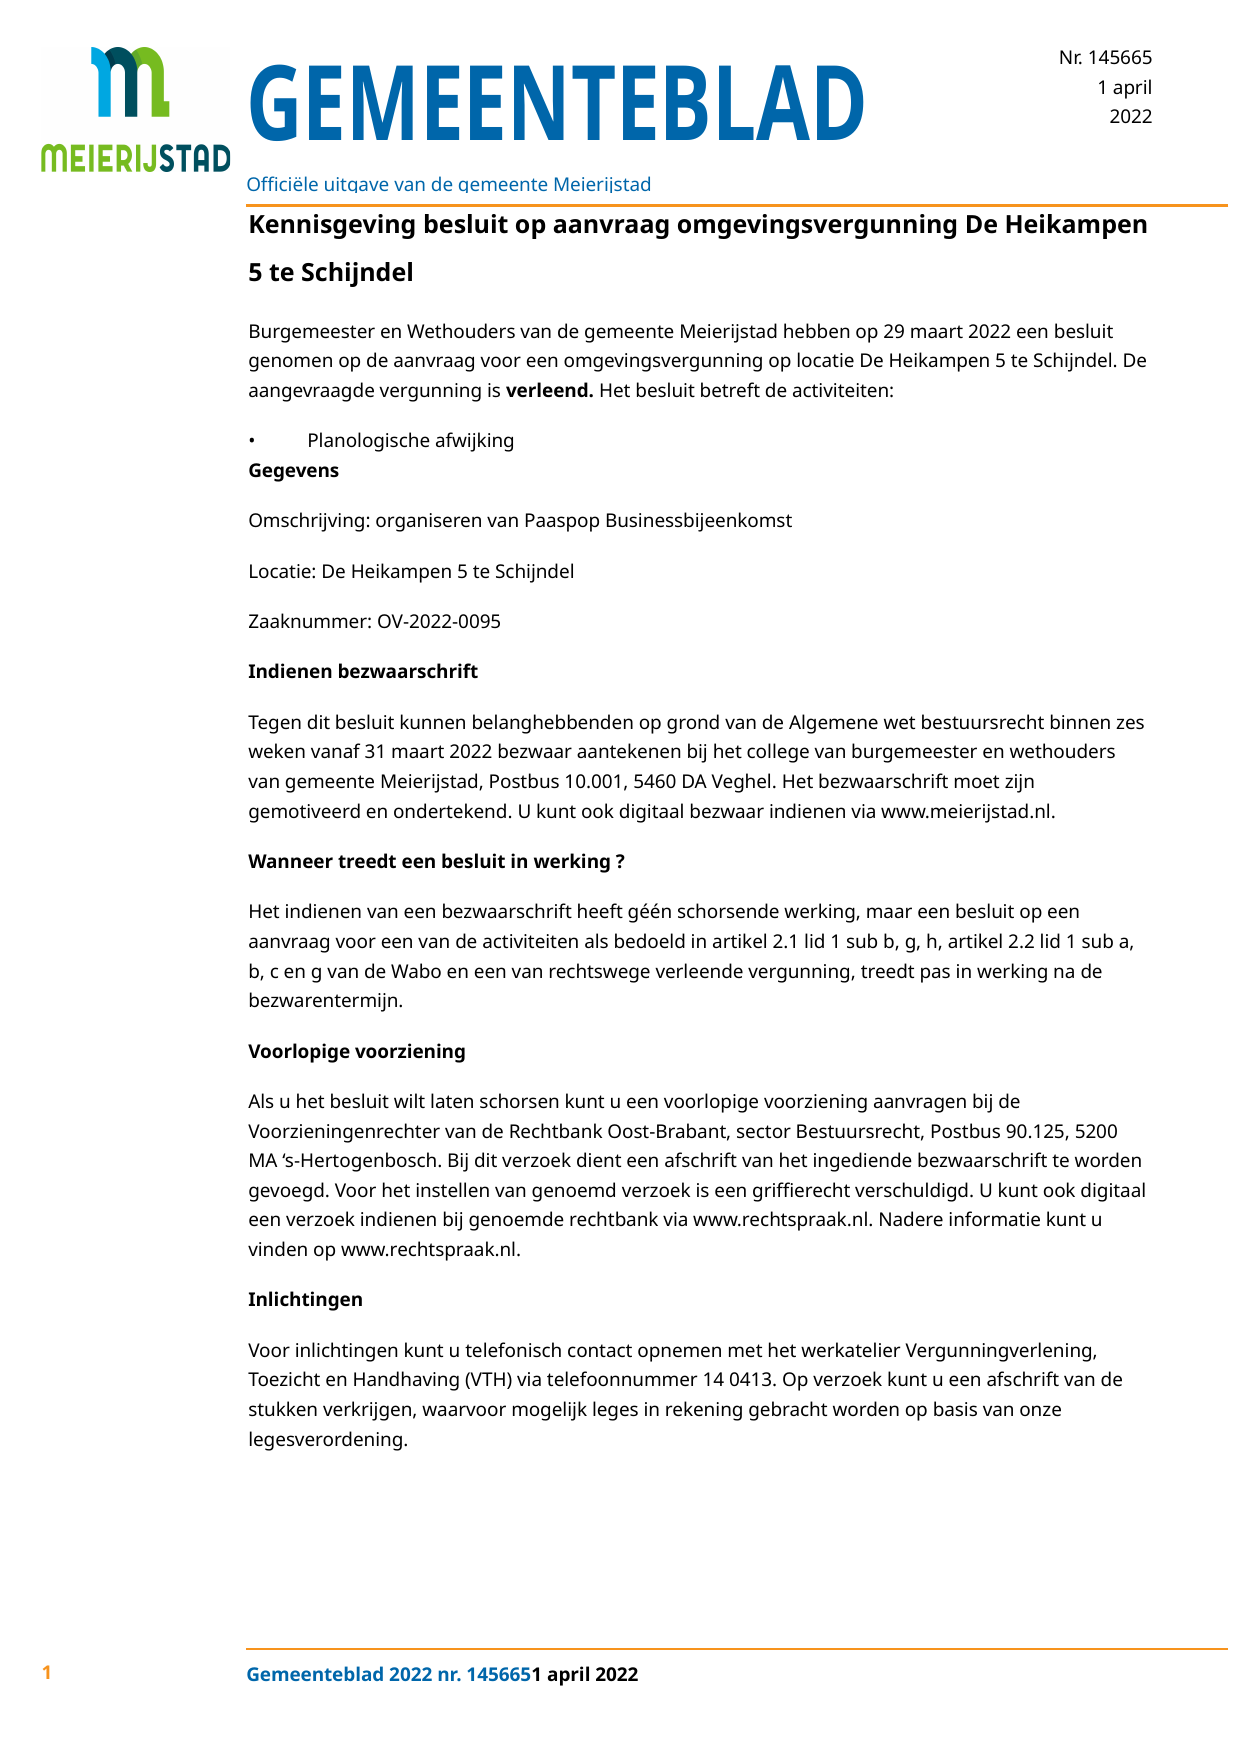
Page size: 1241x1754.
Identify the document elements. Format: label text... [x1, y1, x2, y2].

text Inlichtingen [248, 1287, 1152, 1312]
text Het indienen van een bezwaarschrift heeft géén schorsende werking, maar een besluit op een aanvraag voor een van de activiteiten als bedoeld in artikel 2.1 lid 1 sub b, g, h, artikel 2.2 lid 1 sub a, b, c en g van de Wabo en een van rechtswege verleende vergunning, treedt pas in werking na de bezwarentermijn. [248, 899, 1152, 1013]
text Indienen bezwaarschrift [248, 659, 1152, 684]
text Omschrijving: organiseren van Paaspop Businessbijeenkomst [248, 507, 1152, 533]
text Locatie: De Heikampen 5 te Schijndel [248, 558, 1152, 584]
list Planologische afwijking [248, 427, 1152, 453]
text Wanneer treedt een besluit in werking ? [248, 848, 1152, 874]
text Gegevens [248, 457, 1152, 483]
text Kennisgeving besluit op aanvraag omgevingsvergunning De Heikampen 5 te Schijndel [248, 207, 1152, 288]
text Burgemeester en Wethouders van de gemeente Meierijstad hebben op 29 maart 2022 een besluit genomen op de aanvraag voor een omgevingsvergunning op locatie De Heikampen 5 te Schijndel. De aangevraagde vergunning is verleend. Het besluit betreft de activiteiten: [248, 318, 1152, 403]
text Voorlopige voorziening [248, 1038, 1152, 1064]
text Als u het besluit wilt laten schorsen kunt u een voorlopige voorziening aanvragen bij de Voorzieningenrechter van de Rechtbank Oost-Brabant, sector Bestuursrecht, Postbus 90.125, 5200 MA ‘s-Hertogenbosch. Bij dit verzoek dient een afschrift van het ingediende bezwaarschrift te worden gevoegd. Voor het instellen van genoemd verzoek is een griffierecht verschuldigd. U kunt ook digitaal een verzoek indienen bij genoemde rechtbank via www.rechtspraak.nl. Nadere informatie kunt u vinden op www.rechtspraak.nl. [248, 1088, 1152, 1262]
text Tegen dit besluit kunnen belanghebbenden op grond van de Algemene wet bestuursrecht binnen zes weken vanaf 31 maart 2022 bezwaar aantekenen bij het college van burgemeester en wethouders van gemeente Meierijstad, Postbus 10.001, 5460 DA Veghel. Het bezwaarschrift moet zijn gemotiveerd en ondertekend. U kunt ook digitaal bezwaar indienen via www.meierijstad.nl. [248, 709, 1152, 824]
text Zaaknummer: OV-2022-0095 [248, 608, 1152, 634]
text Voor inlichtingen kunt u telefonisch contact opnemen met het werkatelier Vergunningverlening, Toezicht en Handhaving (VTH) via telefoonnummer 14 0413. Op verzoek kunt u een afschrift van de stukken verkrijgen, waarvoor mogelijk leges in rekening gebracht worden op basis van onze legesverordening. [248, 1337, 1152, 1452]
picture [41, 47, 231, 172]
